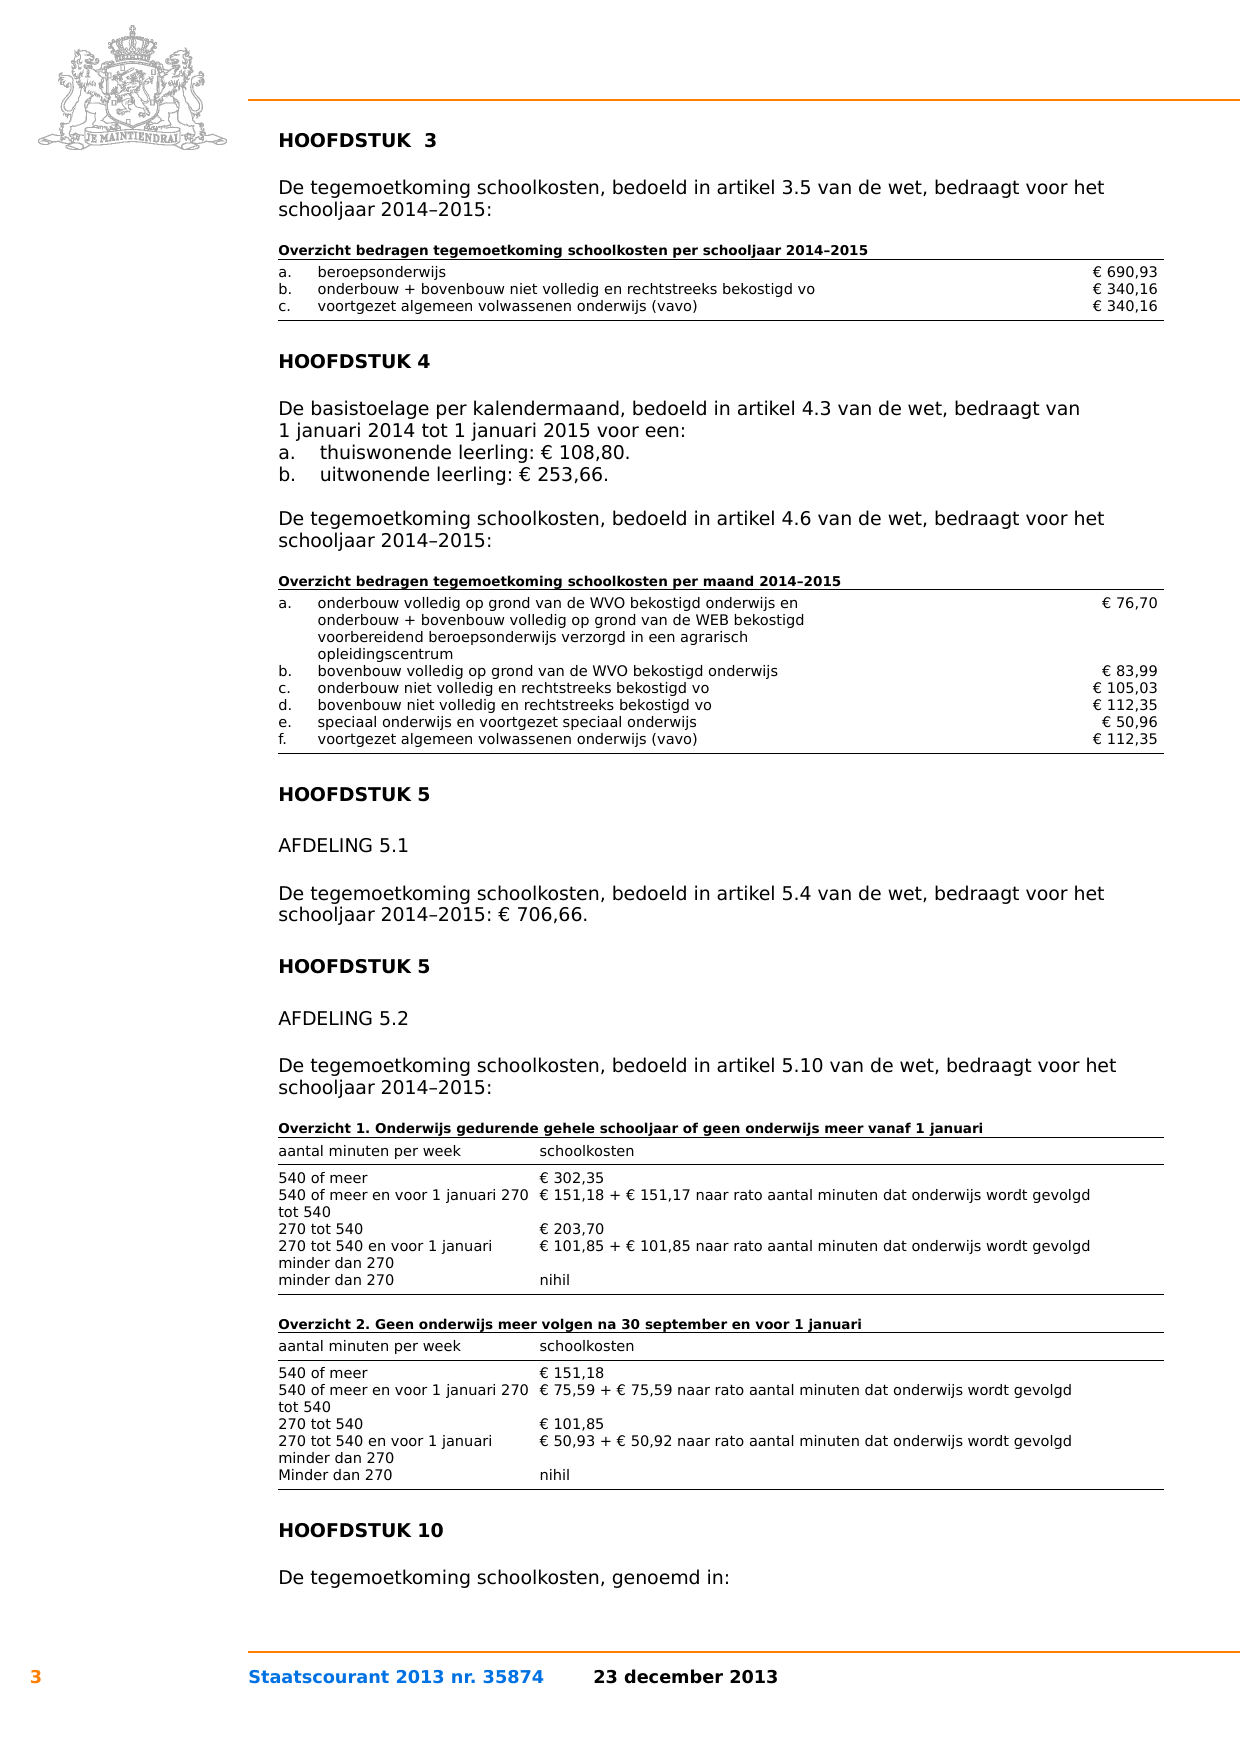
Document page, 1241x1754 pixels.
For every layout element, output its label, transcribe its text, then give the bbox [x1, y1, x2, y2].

table_cell aantal minuten per week [278, 1333, 533, 1359]
text De tegemoetkoming schoolkosten, bedoeld in artikel 4.6 van de wet, bedraagt voor het schooljaar 2014–2015: [278, 508, 1163, 552]
table_cell voortgezet algemeen volwassenen onderwijs (vavo) [311, 298, 868, 320]
table_cell 540 of meer en voor 1 januari 270 tot 540 [278, 1187, 533, 1221]
table_cell schoolkosten [534, 1138, 1163, 1164]
table_cell € 83,99 [868, 663, 1163, 680]
table_cell b. [278, 663, 311, 680]
table_cell onderbouw volledig op grond van de WVO bekostigd onderwijs en onderbouw + bovenbouw volledig op grond van de WEB bekostigd voorbereidend beroepsonderwijs verzorgd in een agrarisch opleidingscentrum [311, 590, 868, 663]
table_cell € 105,03 [868, 680, 1163, 697]
table_cell a. [278, 260, 311, 281]
table_cell € 151,18 + € 151,17 naar rato aantal minuten dat onderwijs wordt gevolgd [534, 1187, 1163, 1221]
text De tegemoetkoming schoolkosten, bedoeld in artikel 5.10 van de wet, bedraagt voor het schooljaar 2014–2015: [278, 1055, 1163, 1099]
table_cell onderbouw + bovenbouw niet volledig en rechtstreeks bekostigd vo [311, 281, 868, 298]
table_cell a. [278, 590, 311, 663]
table_cell 270 tot 540 [278, 1221, 533, 1238]
table_cell bovenbouw niet volledig en rechtstreeks bekostigd vo [311, 697, 868, 714]
table_cell voortgezet algemeen volwassenen onderwijs (vavo) [311, 731, 868, 752]
table_cell € 112,35 [868, 697, 1163, 714]
subtitle AFDELING 5.2 [278, 1008, 1163, 1030]
table_cell nihil [534, 1272, 1163, 1293]
table_cell 270 tot 540 en voor 1 januari minder dan 270 [278, 1433, 533, 1467]
subtitle HOOFDSTUK 4 [278, 351, 1163, 373]
table_cell € 75,59 + € 75,59 naar rato aantal minuten dat onderwijs wordt gevolgd [534, 1382, 1163, 1416]
text De tegemoetkoming schoolkosten, genoemd in: [278, 1567, 1163, 1589]
text b. uitwonende leerling: € 253,66. [278, 464, 1163, 486]
table_cell c. [278, 298, 311, 320]
table_cell Minder dan 270 [278, 1467, 533, 1489]
subtitle HOOFDSTUK 10 [278, 1520, 1163, 1542]
table_cell b. [278, 281, 311, 298]
table_cell bovenbouw volledig op grond van de WVO bekostigd onderwijs [311, 663, 868, 680]
text De tegemoetkoming schoolkosten, bedoeld in artikel 5.4 van de wet, bedraagt voor het schooljaar 2014–2015: € 706,66. [278, 882, 1163, 926]
table_cell e. [278, 714, 311, 731]
text De tegemoetkoming schoolkosten, bedoeld in artikel 3.5 van de wet, bedraagt voor het schooljaar 2014–2015: [278, 177, 1163, 221]
subtitle HOOFDSTUK 5 [278, 783, 1163, 805]
text De basistoelage per kalendermaand, bedoeld in artikel 4.3 van de wet, bedraagt van 1 januari 2014 tot 1 januari 2015 voor een: [278, 398, 1163, 442]
table_cell € 101,85 + € 101,85 naar rato aantal minuten dat onderwijs wordt gevolgd [534, 1238, 1163, 1272]
table_cell € 76,70 [868, 590, 1163, 663]
subtitle AFDELING 5.1 [278, 835, 1163, 857]
picture [38, 25, 227, 150]
table_header Overzicht bedragen tegemoetkoming schoolkosten per maand 2014–2015 [278, 574, 1163, 589]
text a. thuiswonende leerling: € 108,80. [278, 442, 1163, 464]
table_cell 540 of meer en voor 1 januari 270 tot 540 [278, 1382, 533, 1416]
table_cell € 203,70 [534, 1221, 1163, 1238]
table_cell aantal minuten per week [278, 1138, 533, 1164]
table_cell € 50,96 [868, 714, 1163, 731]
table_cell beroepsonderwijs [311, 260, 868, 281]
table_header Overzicht 1. Onderwijs gedurende gehele schooljaar of geen onderwijs meer vanaf 1 januari [278, 1121, 1163, 1137]
table_cell € 302,35 [534, 1165, 1163, 1187]
table_header Overzicht 2. Geen onderwijs meer volgen na 30 september en voor 1 januari [278, 1316, 1163, 1332]
table_cell f. [278, 731, 311, 752]
table_cell minder dan 270 [278, 1272, 533, 1293]
table_cell schoolkosten [534, 1333, 1163, 1359]
subtitle HOOFDSTUK 5 [278, 956, 1163, 978]
table_cell 270 tot 540 [278, 1416, 533, 1433]
table_cell d. [278, 697, 311, 714]
subtitle HOOFDSTUK 3 [278, 130, 1163, 152]
table_cell 540 of meer [278, 1361, 533, 1382]
table_cell € 690,93 [868, 260, 1163, 281]
table_cell € 340,16 [868, 281, 1163, 298]
table_cell 270 tot 540 en voor 1 januari minder dan 270 [278, 1238, 533, 1272]
table_cell € 340,16 [868, 298, 1163, 320]
table_cell € 112,35 [868, 731, 1163, 752]
table_cell 540 of meer [278, 1165, 533, 1187]
table_cell € 151,18 [534, 1361, 1163, 1382]
table_header Overzicht bedragen tegemoetkoming schoolkosten per schooljaar 2014–2015 [278, 243, 1163, 258]
table_cell nihil [534, 1467, 1163, 1489]
table_cell c. [278, 680, 311, 697]
table_cell € 101,85 [534, 1416, 1163, 1433]
table_cell € 50,93 + € 50,92 naar rato aantal minuten dat onderwijs wordt gevolgd [534, 1433, 1163, 1467]
table_cell speciaal onderwijs en voortgezet speciaal onderwijs [311, 714, 868, 731]
table_cell onderbouw niet volledig en rechtstreeks bekostigd vo [311, 680, 868, 697]
